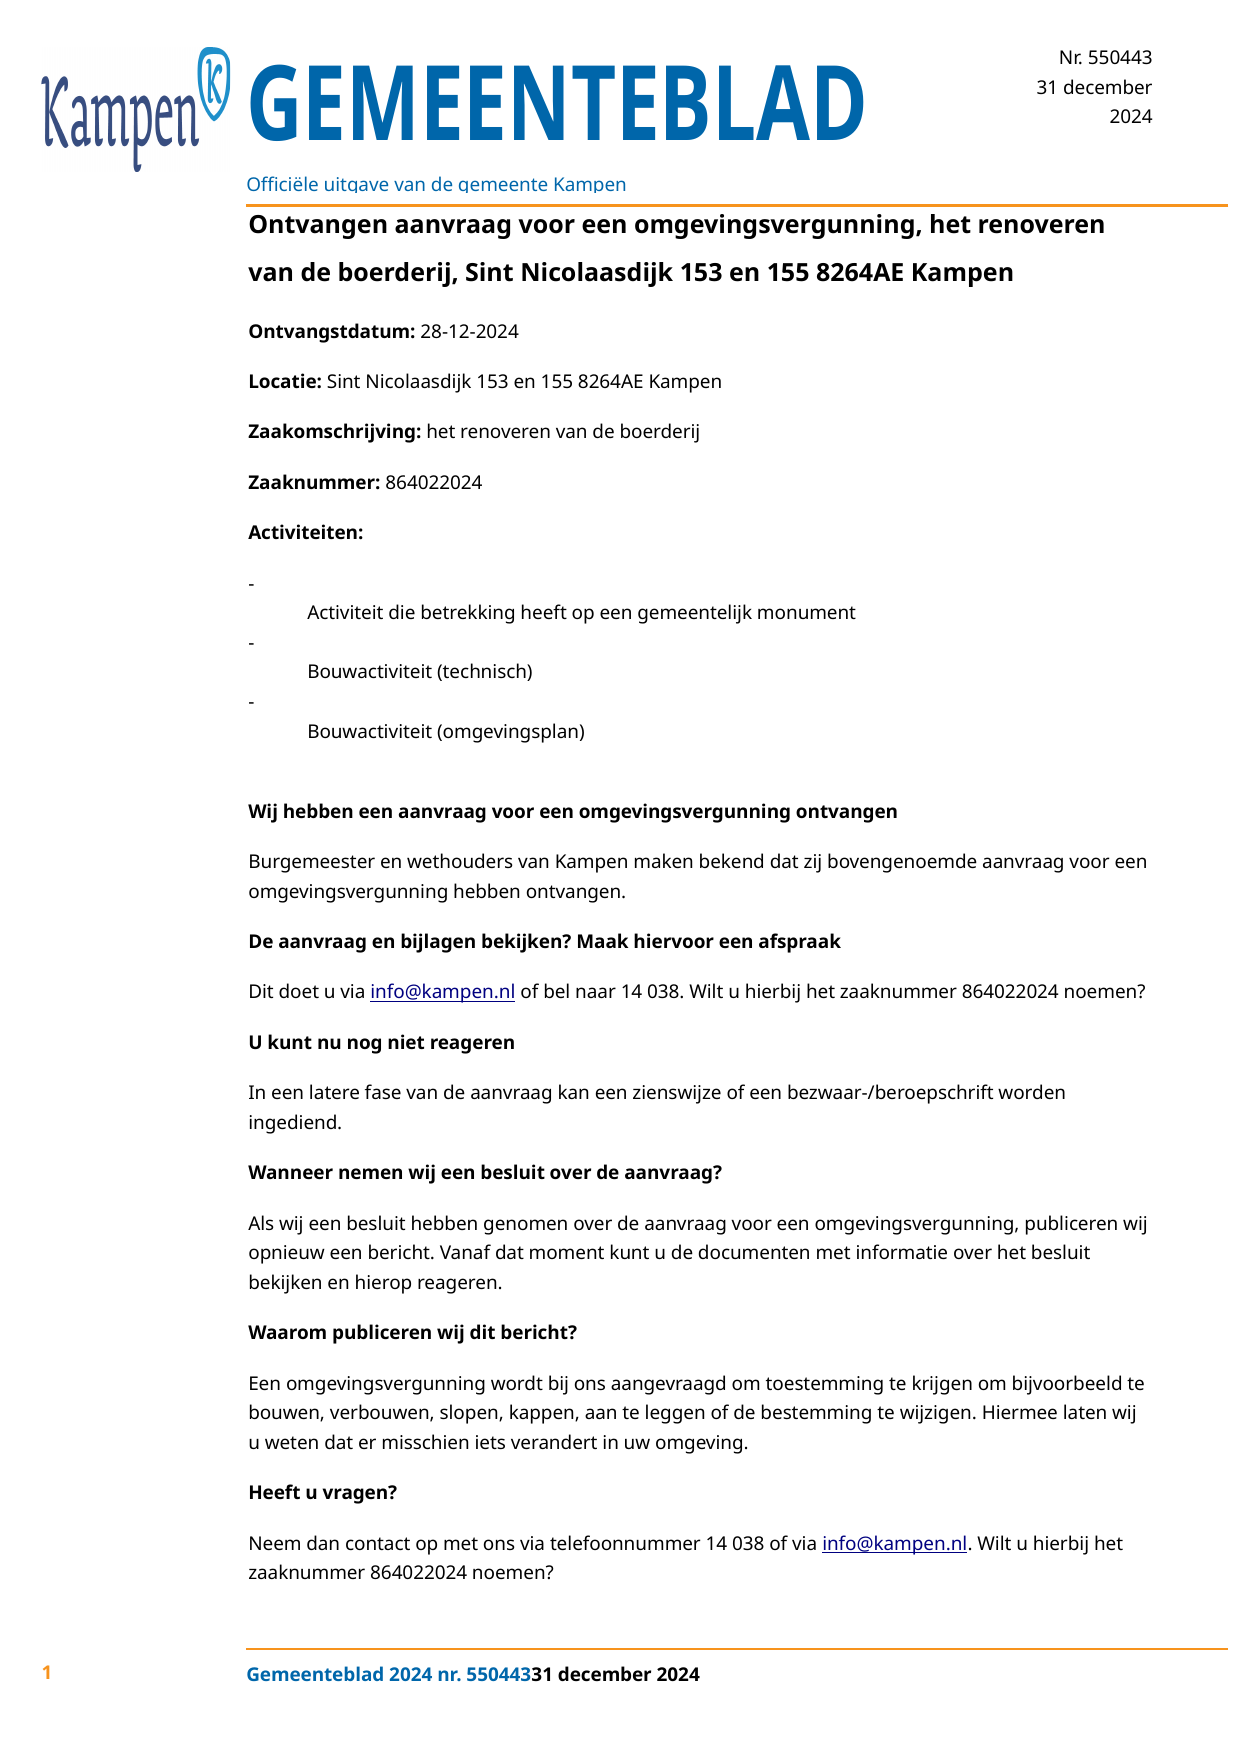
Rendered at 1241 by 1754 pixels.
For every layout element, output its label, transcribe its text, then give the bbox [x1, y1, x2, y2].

text Wanneer nemen wij een besluit over de aanvraag? [248, 1159, 1152, 1185]
list Activiteit die betrekking heeft op een gemeentelijk monument [248, 599, 1152, 625]
text In een latere fase van de aanvraag kan een zienswijze of een bezwaar-/beroepschrift worden ingediend. [248, 1079, 1152, 1135]
text Een omgevingsvergunning wordt bij ons aangevraagd om toestemming te krijgen om bijvoorbeeld te bouwen, verbouwen, slopen, kappen, aan te leggen of de bestemming te wijzigen. Hiermee laten wij u weten dat er misschien iets verandert in uw omgeving. [248, 1370, 1152, 1455]
text Ontvangstdatum: 28-12-2024 [248, 318, 1152, 344]
text Ontvangen aanvraag voor een omgevingsvergunning, het renoveren van de boerderij, Sint Nicolaasdijk 153 en 155 8264AE Kampen [248, 207, 1152, 288]
text Locatie: Sint Nicolaasdijk 153 en 155 8264AE Kampen [248, 368, 1152, 394]
text De aanvraag en bijlagen bekijken? Maak hiervoor een afspraak [248, 928, 1152, 954]
picture [41, 47, 231, 172]
text U kunt nu nog niet reageren [248, 1029, 1152, 1055]
text Activiteiten: [248, 519, 1152, 545]
text Waarom publiceren wij dit bericht? [248, 1319, 1152, 1345]
text Heeft u vragen? [248, 1479, 1152, 1505]
text Zaaknummer: 864022024 [248, 469, 1152, 495]
text Burgemeester en wethouders van Kampen maken bekend dat zij bovengenoemde aanvraag voor een omgevingsvergunning hebben ontvangen. [248, 848, 1152, 904]
text Wij hebben een aanvraag voor een omgevingsvergunning ontvangen [248, 798, 1152, 824]
list Bouwactiviteit (omgevingsplan) [248, 718, 1152, 744]
text Dit doet u via info@kampen.nl of bel naar 14 038. Wilt u hierbij het zaaknummer 864022024 noemen? [248, 979, 1152, 1004]
text Neem dan contact op met ons via telefoonnummer 14 038 of via info@kampen.nl. Wilt u hierbij het zaaknummer 864022024 noemen? [248, 1530, 1152, 1585]
list Bouwactiviteit (technisch) [248, 659, 1152, 684]
text Als wij een besluit hebben genomen over de aanvraag voor een omgevingsvergunning, publiceren wij opnieuw een bericht. Vanaf dat moment kunt u de documenten met informatie over het besluit bekijken en hierop reageren. [248, 1210, 1152, 1295]
text Zaakomschrijving: het renoveren van de boerderij [248, 419, 1152, 444]
